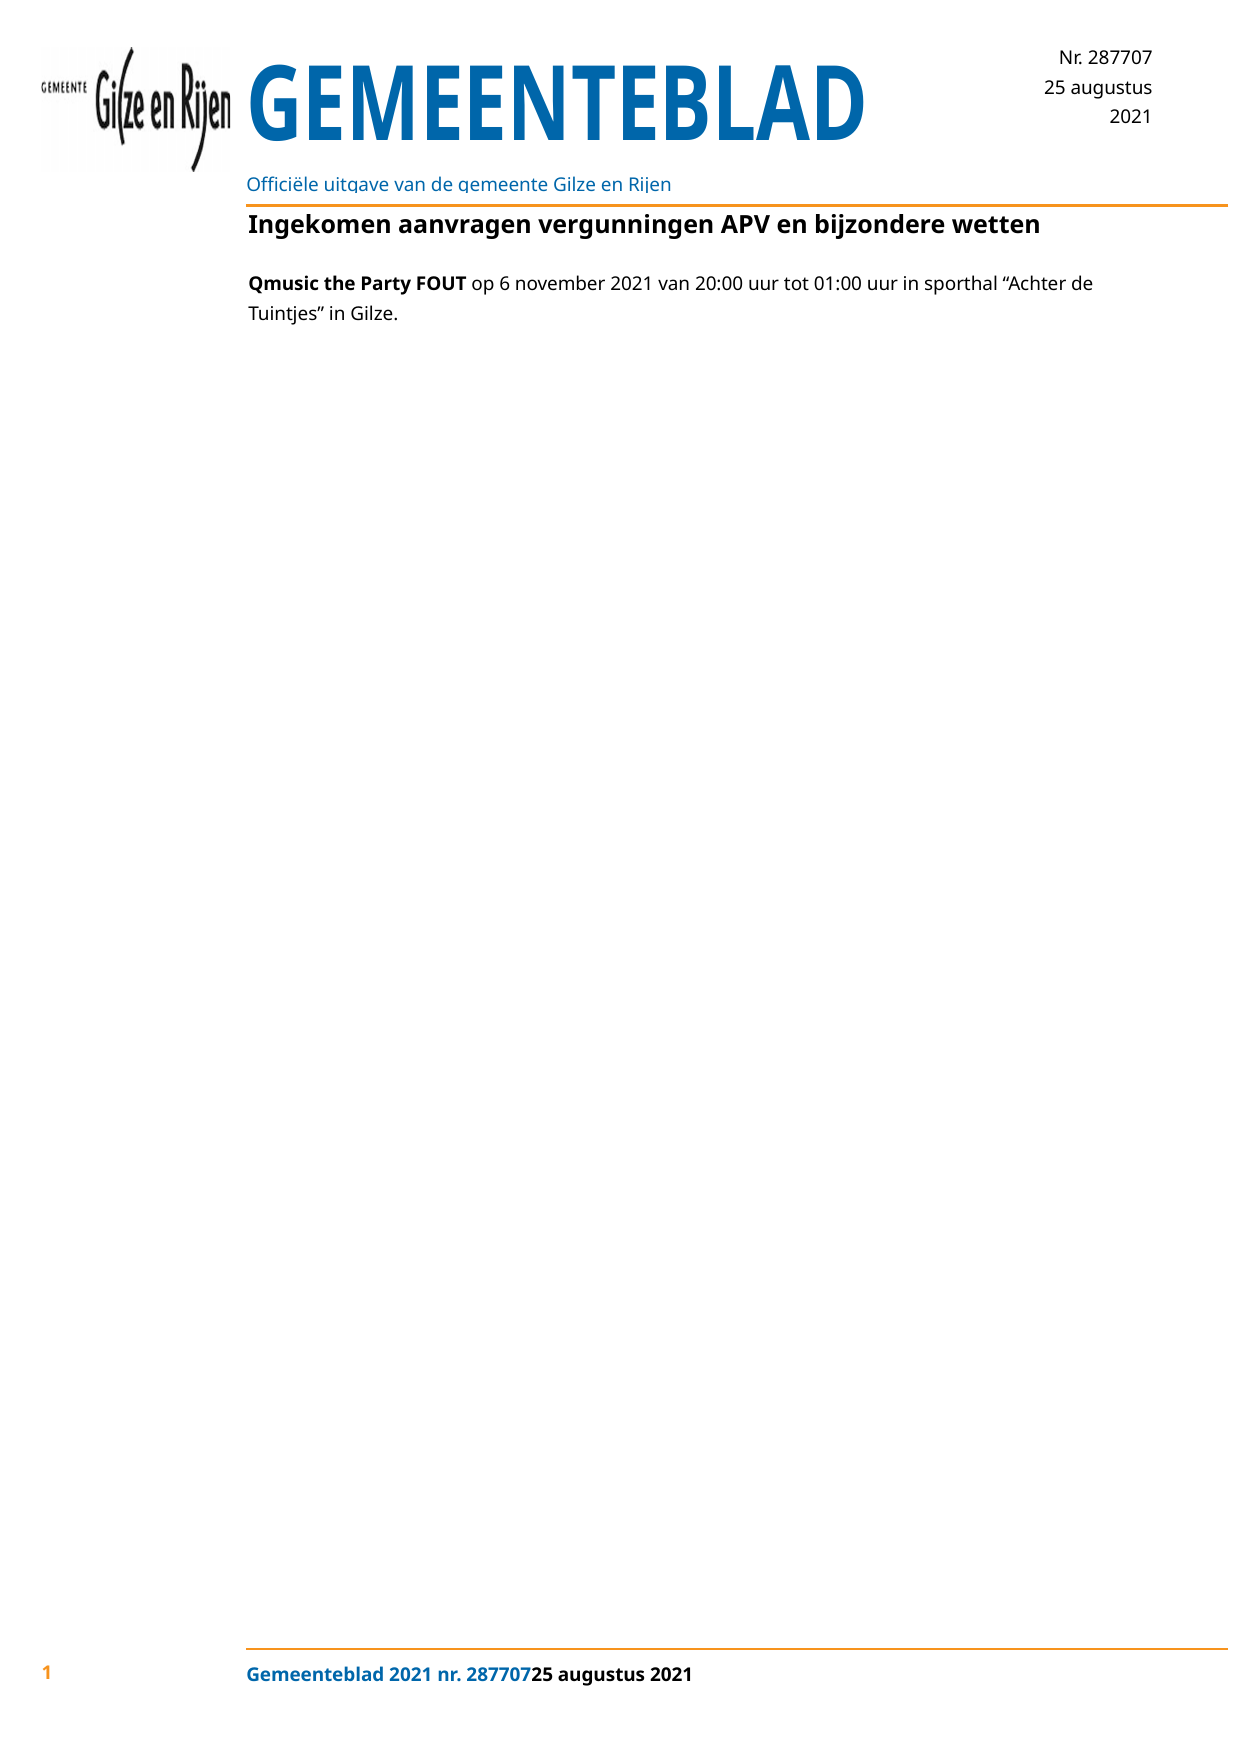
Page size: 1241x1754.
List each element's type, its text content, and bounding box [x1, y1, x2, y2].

text Ingekomen aanvragen vergunningen APV en bijzondere wetten [248, 207, 1152, 241]
text Qmusic the Party FOUT op 6 november 2021 van 20:00 uur tot 01:00 uur in sporthal “Achter de Tuintjes” in Gilze. [248, 270, 1152, 326]
picture [41, 47, 231, 172]
